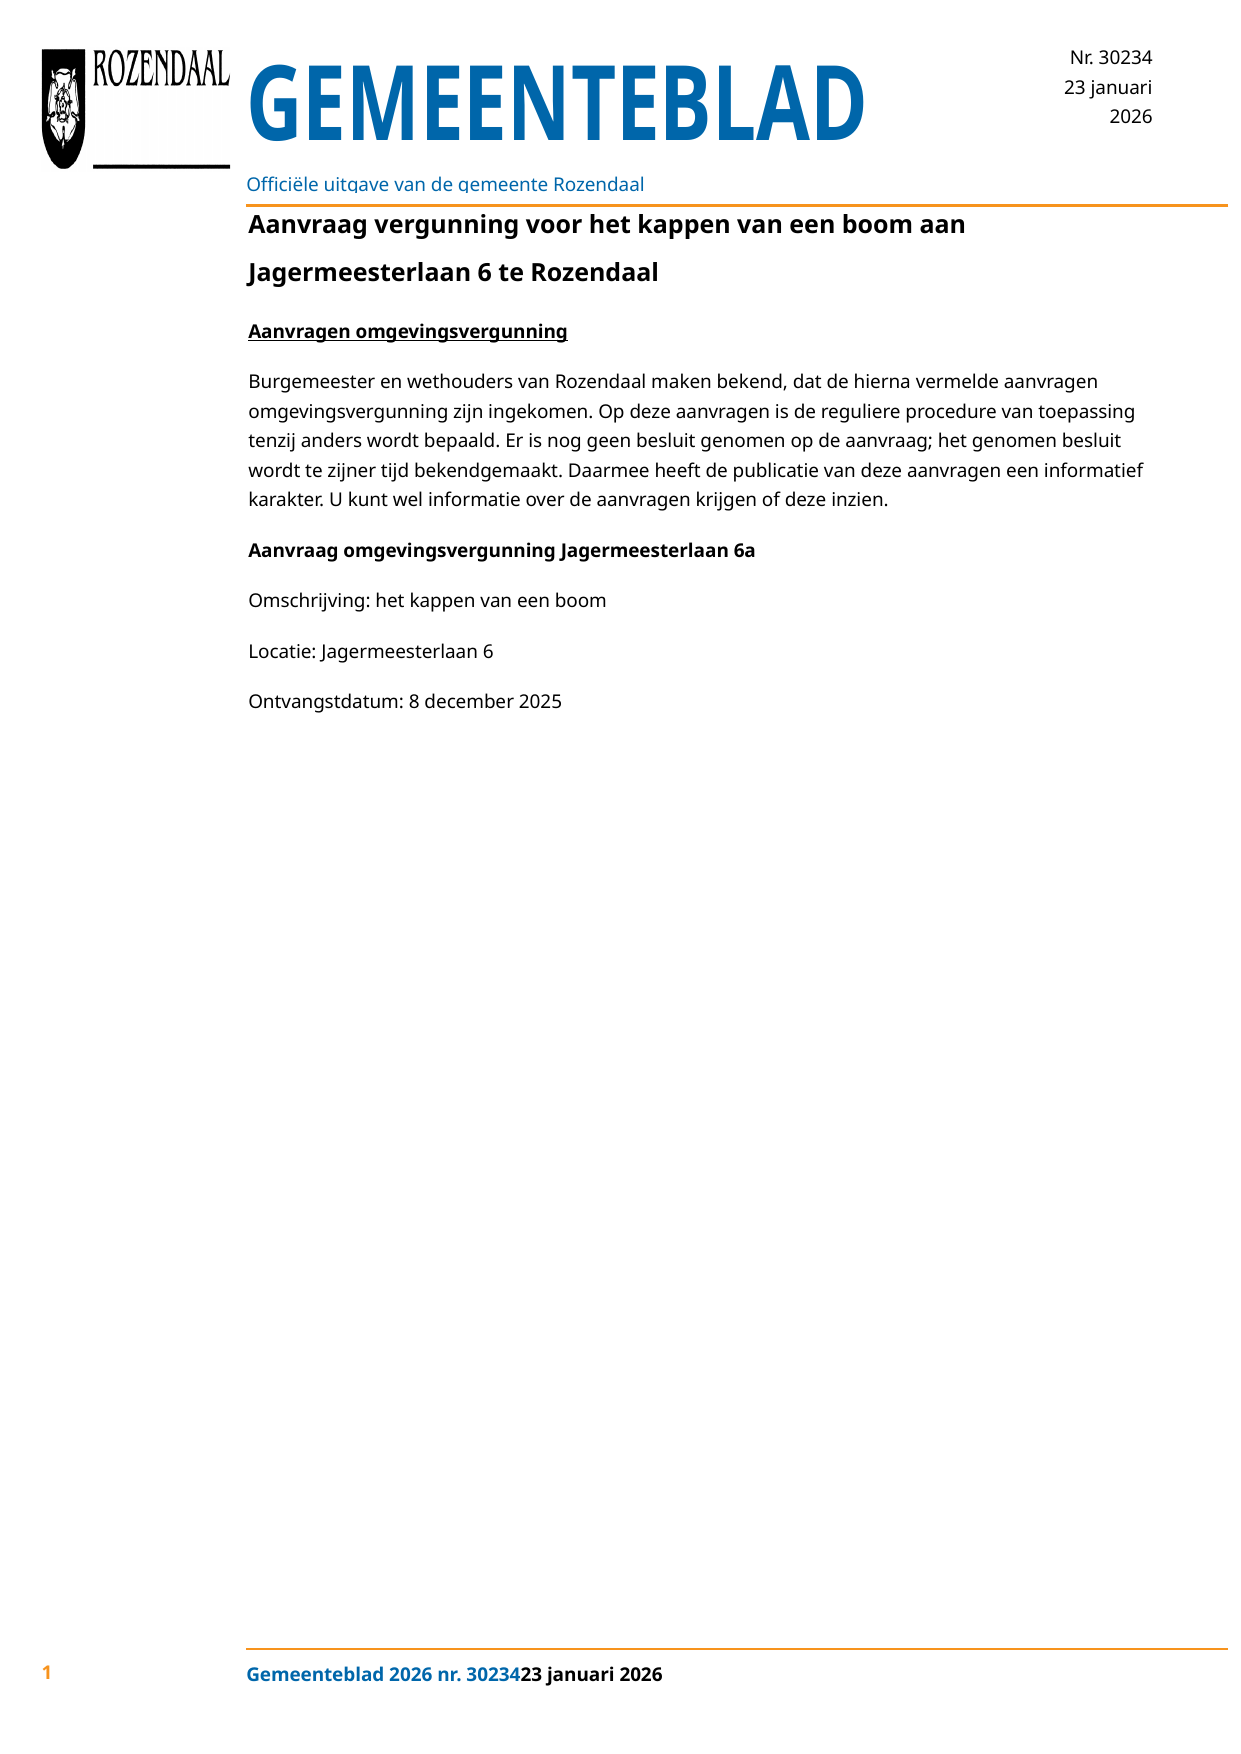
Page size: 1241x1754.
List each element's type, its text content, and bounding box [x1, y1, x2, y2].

picture [41, 47, 231, 172]
text Burgemeester en wethouders van Rozendaal maken bekend, dat de hierna vermelde aanvragen omgevingsvergunning zijn ingekomen. Op deze aanvragen is de reguliere procedure van toepassing tenzij anders wordt bepaald. Er is nog geen besluit genomen op de aanvraag; het genomen besluit wordt te zijner tijd bekendgemaakt. Daarmee heeft de publicatie van deze aanvragen een informatief karakter. U kunt wel informatie over de aanvragen krijgen of deze inzien. [248, 368, 1152, 512]
text Aanvraag omgevingsvergunning Jagermeesterlaan 6a [248, 537, 1152, 563]
text Locatie: Jagermeesterlaan 6 [248, 638, 1152, 664]
text Omschrijving: het kappen van een boom [248, 587, 1152, 613]
text Aanvragen omgevingsvergunning [248, 318, 1152, 344]
text Ontvangstdatum: 8 december 2025 [248, 688, 1152, 714]
text Aanvraag vergunning voor het kappen van een boom aan Jagermeesterlaan 6 te Rozendaal [248, 207, 1152, 288]
